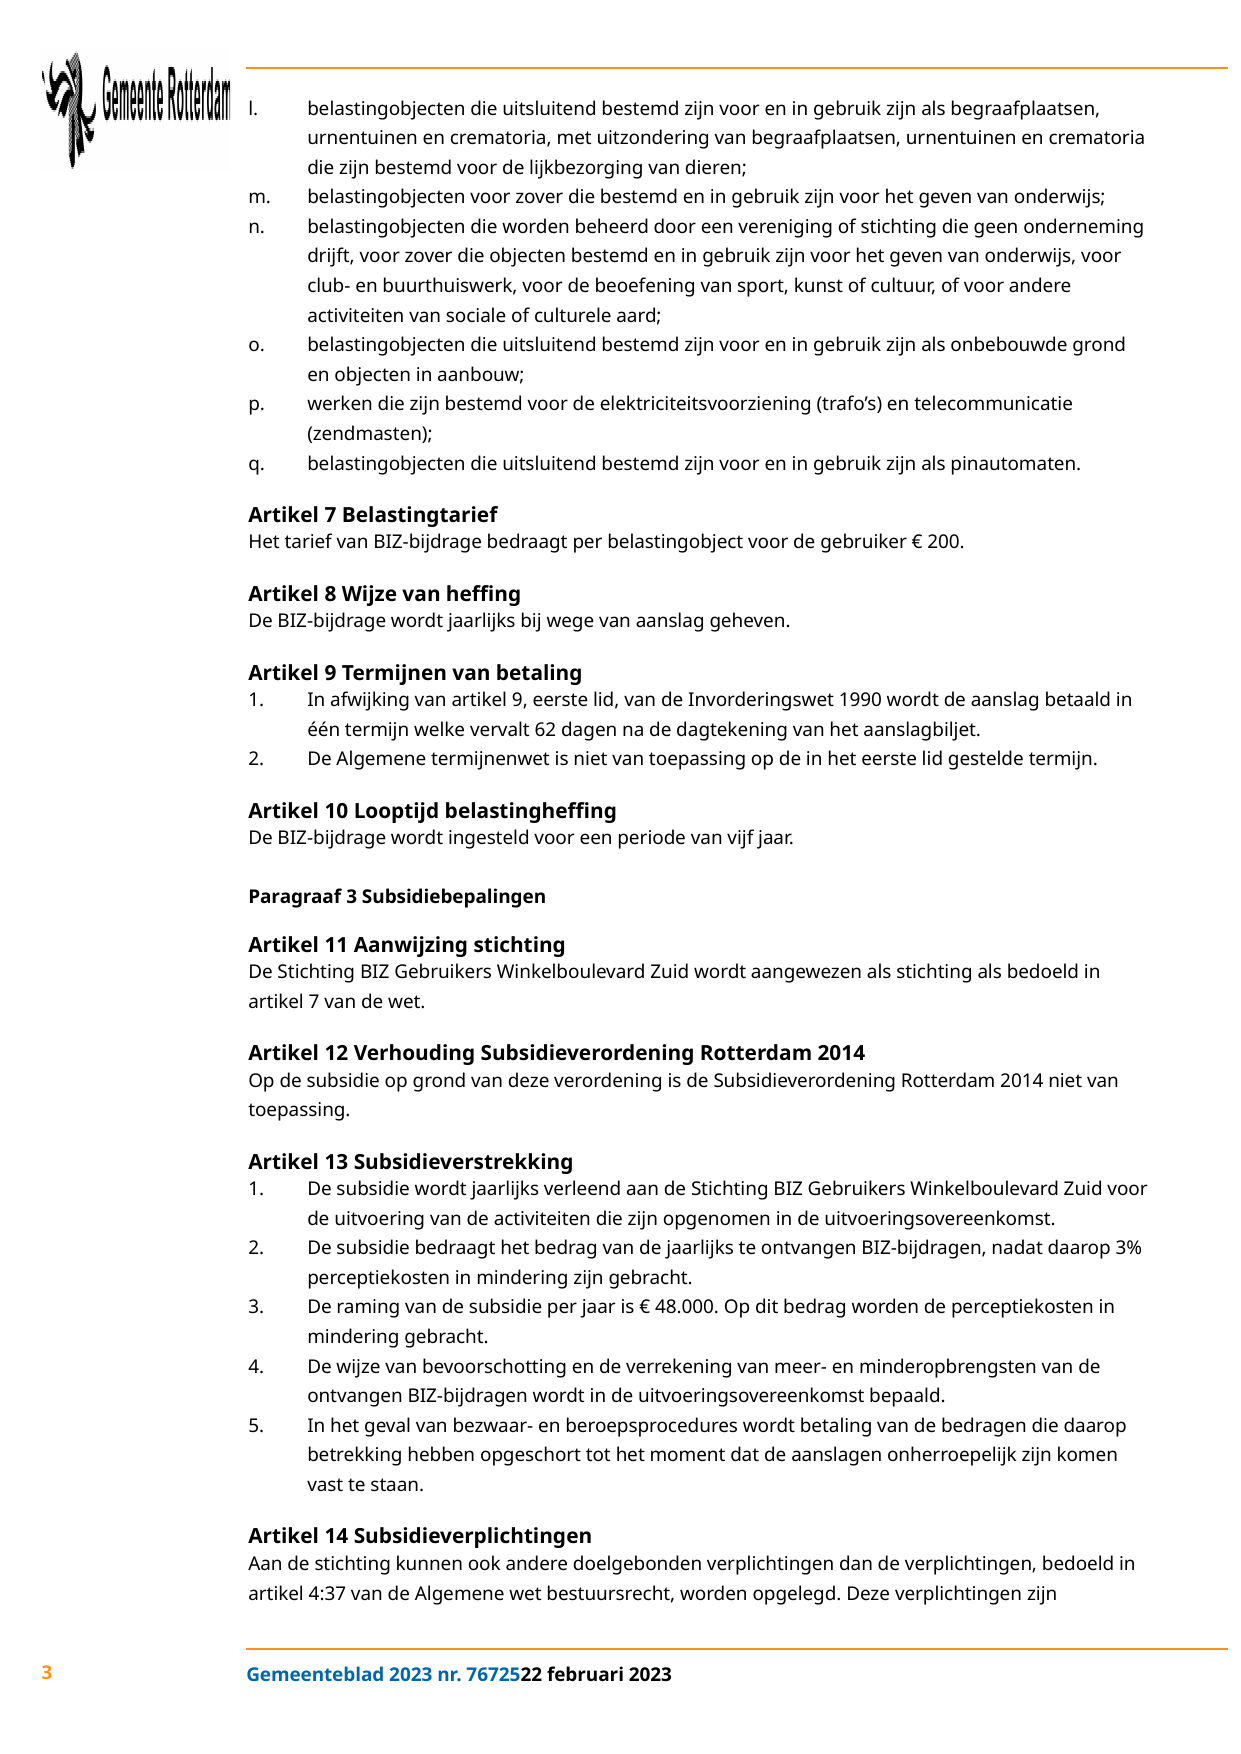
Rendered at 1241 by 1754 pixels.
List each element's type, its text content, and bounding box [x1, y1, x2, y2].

list belastingobjecten die uitsluitend bestemd zijn voor en in gebruik zijn als begraafplaatsen, urnentuinen en crematoria, met uitzondering van begraafplaatsen, urnentuinen en crematoria die zijn bestemd voor de lijkbezorging van dieren; [248, 95, 1152, 180]
text Artikel 10 Looptijd belastingheffing [248, 796, 1152, 824]
text Artikel 9 Termijnen van betaling [248, 658, 1152, 686]
text Paragraaf 3 Subsidiebepalingen [248, 883, 1152, 909]
list belastingobjecten die worden beheerd door een vereniging of stichting die geen onderneming drijft, voor zover die objecten bestemd en in gebruik zijn voor het geven van onderwijs, voor club- en buurthuiswerk, voor de beoefening van sport, kunst of cultuur, of voor andere activiteiten van sociale of culturele aard; [248, 213, 1152, 328]
text Artikel 11 Aanwijzing stichting [248, 930, 1152, 958]
list belastingobjecten die uitsluitend bestemd zijn voor en in gebruik zijn als pinautomaten. [248, 450, 1152, 476]
list De subsidie wordt jaarlijks verleend aan de Stichting BIZ Gebruikers Winkelboulevard Zuid voor de uitvoering van de activiteiten die zijn opgenomen in de uitvoeringsovereenkomst. [248, 1175, 1152, 1231]
text Artikel 8 Wijze van heffing [248, 579, 1152, 607]
text Aan de stichting kunnen ook andere doelgebonden verplichtingen dan de verplichtingen, bedoeld in artikel 4:37 van de Algemene wet bestuursrecht, worden opgelegd. Deze verplichtingen zijn [248, 1550, 1152, 1605]
text De BIZ-bijdrage wordt ingesteld voor een periode van vijf jaar. [248, 824, 1152, 850]
text Artikel 12 Verhouding Subsidieverordening Rotterdam 2014 [248, 1038, 1152, 1067]
list belastingobjecten voor zover die bestemd en in gebruik zijn voor het geven van onderwijs; [248, 183, 1152, 209]
list De subsidie bedraagt het bedrag van de jaarlijks te ontvangen BIZ-bijdragen, nadat daarop 3% perceptiekosten in mindering zijn gebracht. [248, 1234, 1152, 1290]
text Artikel 7 Belastingtarief [248, 500, 1152, 529]
list In het geval van bezwaar- en beroepsprocedures wordt betaling van de bedragen die daarop betrekking hebben opgeschort tot het moment dat de aanslagen onherroepelijk zijn komen vast te staan. [248, 1412, 1152, 1497]
text Het tarief van BIZ-bijdrage bedraagt per belastingobject voor de gebruiker € 200. [248, 529, 1152, 554]
text Artikel 13 Subsidieverstrekking [248, 1147, 1152, 1175]
text De BIZ-bijdrage wordt jaarlijks bij wege van aanslag geheven. [248, 607, 1152, 633]
list werken die zijn bestemd voor de elektriciteitsvoorziening (trafo’s) en telecommunicatie (zendmasten); [248, 391, 1152, 446]
text Artikel 14 Subsidieverplichtingen [248, 1522, 1152, 1550]
list De Algemene termijnenwet is niet van toepassing op de in het eerste lid gestelde termijn. [248, 746, 1152, 771]
list De wijze van bevoorschotting en de verrekening van meer- en minderopbrengsten van de ontvangen BIZ-bijdragen wordt in de uitvoeringsovereenkomst bepaald. [248, 1353, 1152, 1408]
list In afwijking van artikel 9, eerste lid, van de Invorderingswet 1990 wordt de aanslag betaald in één termijn welke vervalt 62 dagen na de dagtekening van het aanslagbiljet. [248, 686, 1152, 742]
list belastingobjecten die uitsluitend bestemd zijn voor en in gebruik zijn als onbebouwde grond en objecten in aanbouw; [248, 331, 1152, 387]
text Op de subsidie op grond van deze verordening is de Subsidieverordening Rotterdam 2014 niet van toepassing. [248, 1067, 1152, 1122]
text De Stichting BIZ Gebruikers Winkelboulevard Zuid wordt aangewezen als stichting als bedoeld in artikel 7 van de wet. [248, 958, 1152, 1014]
picture [41, 47, 231, 172]
list De raming van de subsidie per jaar is € 48.000. Op dit bedrag worden de perceptiekosten in mindering gebracht. [248, 1294, 1152, 1349]
